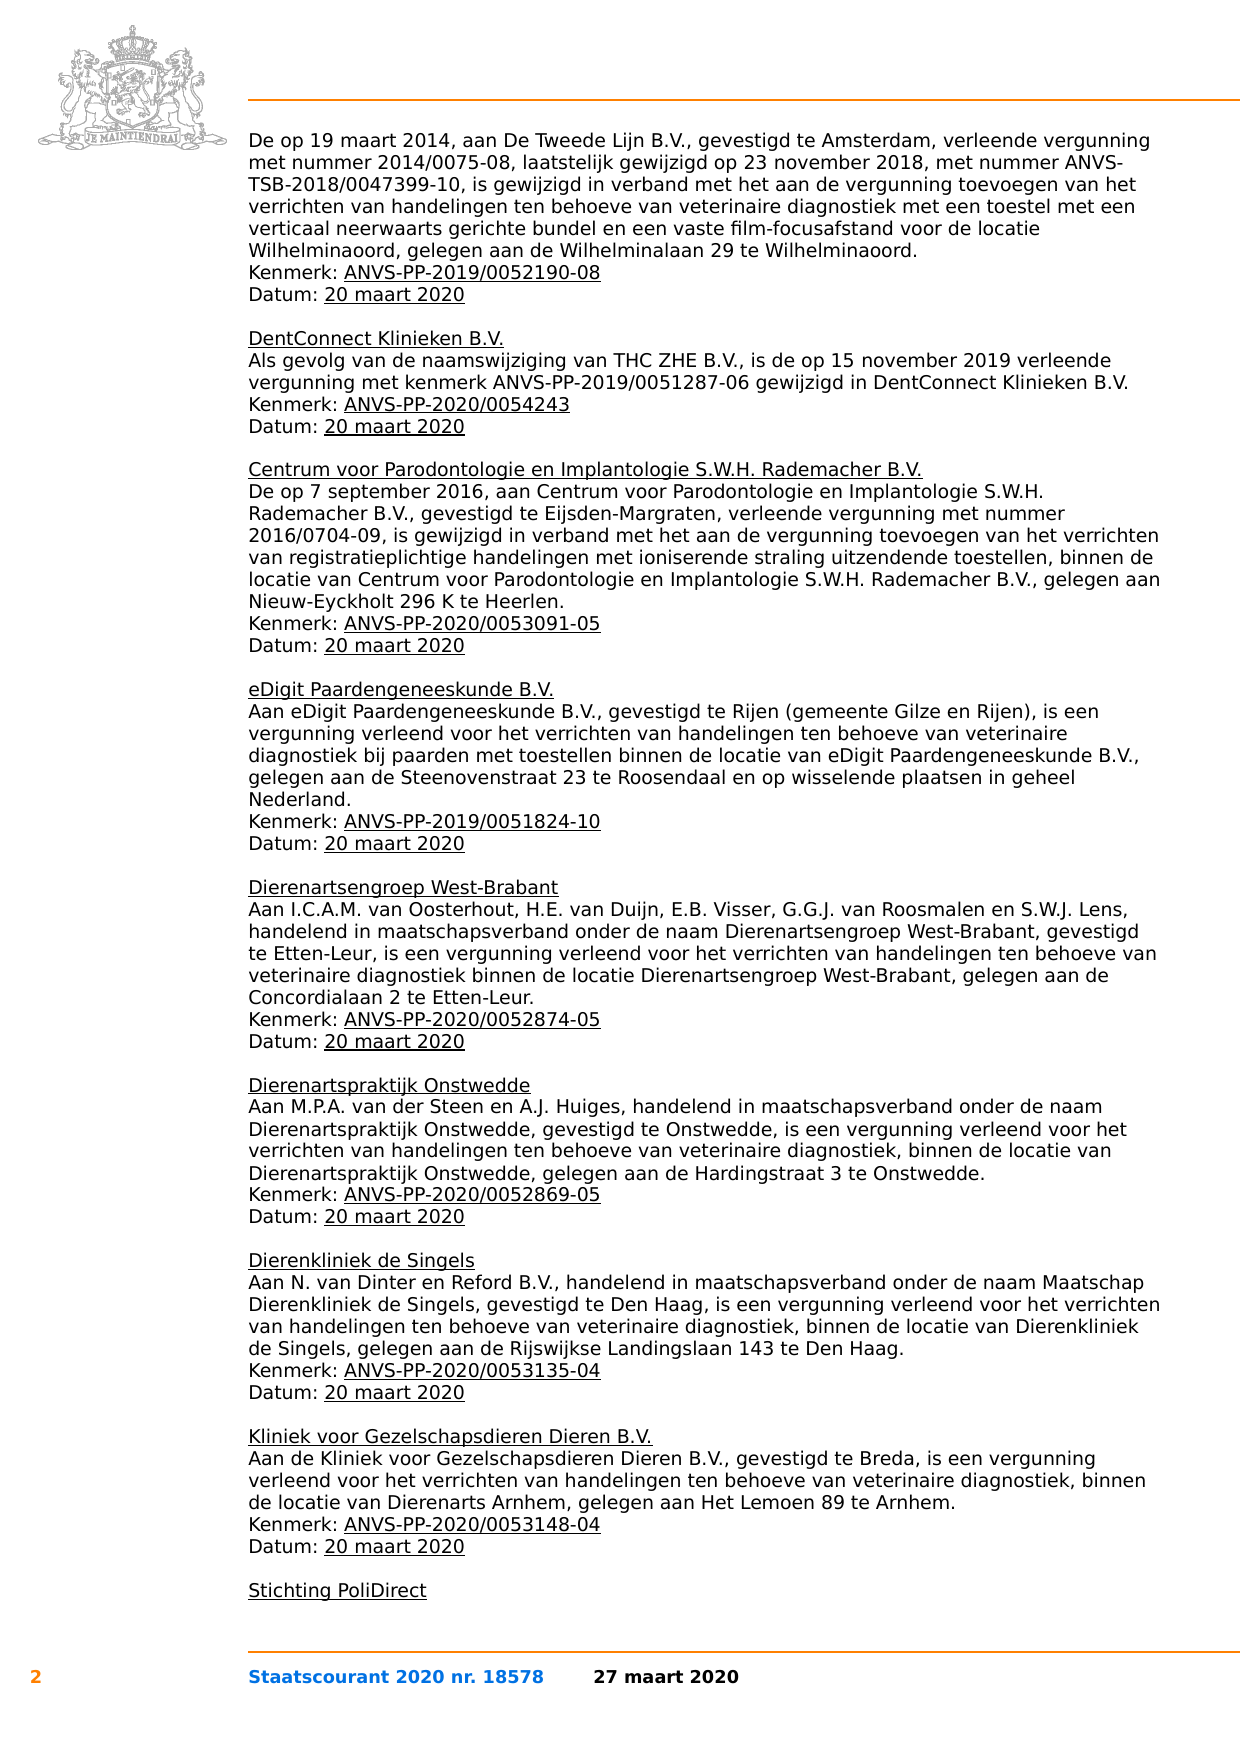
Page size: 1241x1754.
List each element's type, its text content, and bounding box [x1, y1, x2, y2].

text Datum: 20 maart 2020 [248, 1206, 1163, 1228]
text Datum: 20 maart 2020 [248, 284, 1163, 306]
text Aan M.P.A. van der Steen en A.J. Huiges, handelend in maatschapsverband onder de naam Dierenartspraktijk Onstwedde, gevestigd te Onstwedde, is een vergunning verleend voor het verrichten van handelingen ten behoeve van veterinaire diagnostiek, binnen de locatie van Dierenartspraktijk Onstwedde, gelegen aan de Hardingstraat 3 te Onstwedde. [248, 1096, 1163, 1184]
text Datum: 20 maart 2020 [248, 1382, 1163, 1404]
text Kenmerk: ANVS-PP-2020/0052874-05 [248, 1009, 1163, 1031]
text Kenmerk: ANVS-PP-2020/0054243 [248, 393, 1163, 416]
text Als gevolg van de naamswijziging van THC ZHE B.V., is de op 15 november 2019 verleende vergunning met kenmerk ANVS-PP-2019/0051287-06 gewijzigd in DentConnect Klinieken B.V. [248, 349, 1163, 393]
text Centrum voor Parodontologie en Implantologie S.W.H. Rademacher B.V. [248, 459, 1163, 481]
text Dierenkliniek de Singels [248, 1250, 1163, 1272]
text Datum: 20 maart 2020 [248, 833, 1163, 855]
text De op 7 september 2016, aan Centrum voor Parodontologie en Implantologie S.W.H. Rademacher B.V., gevestigd te Eijsden-Margraten, verleende vergunning met nummer 2016/0704-09, is gewijzigd in verband met het aan de vergunning toevoegen van het verrichten van registratieplichtige handelingen met ioniserende straling uitzendende toestellen, binnen de locatie van Centrum voor Parodontologie en Implantologie S.W.H. Rademacher B.V., gelegen aan Nieuw-Eyckholt 296 K te Heerlen. [248, 481, 1163, 613]
text Aan I.C.A.M. van Oosterhout, H.E. van Duijn, E.B. Visser, G.G.J. van Roosmalen en S.W.J. Lens, handelend in maatschapsverband onder de naam Dierenartsengroep West-Brabant, gevestigd te Etten-Leur, is een vergunning verleend voor het verrichten van handelingen ten behoeve van veterinaire diagnostiek binnen de locatie Dierenartsengroep West-Brabant, gelegen aan de Concordialaan 2 te Etten-Leur. [248, 899, 1163, 1009]
text Aan de Kliniek voor Gezelschapsdieren Dieren B.V., gevestigd te Breda, is een vergunning verleend voor het verrichten van handelingen ten behoeve van veterinaire diagnostiek, binnen de locatie van Dierenarts Arnhem, gelegen aan Het Lemoen 89 te Arnhem. [248, 1448, 1163, 1514]
text De op 19 maart 2014, aan De Tweede Lijn B.V., gevestigd te Amsterdam, verleende vergunning met nummer 2014/0075-08, laatstelijk gewijzigd op 23 november 2018, met nummer ANVS-TSB-2018/0047399-10, is gewijzigd in verband met het aan de vergunning toevoegen van het verrichten van handelingen ten behoeve van veterinaire diagnostiek met een toestel met een verticaal neerwaarts gerichte bundel en een vaste film-focusafstand voor de locatie Wilhelminaoord, gelegen aan de Wilhelminalaan 29 te Wilhelminaoord. [248, 130, 1163, 262]
text Kenmerk: ANVS-PP-2020/0053148-04 [248, 1514, 1163, 1536]
text Kenmerk: ANVS-PP-2020/0052869-05 [248, 1184, 1163, 1206]
text Dierenartspraktijk Onstwedde [248, 1074, 1163, 1096]
picture [38, 25, 227, 150]
text Dierenartsengroep West-Brabant [248, 877, 1163, 899]
text DentConnect Klinieken B.V. [248, 328, 1163, 349]
text Aan eDigit Paardengeneeskunde B.V., gevestigd te Rijen (gemeente Gilze en Rijen), is een vergunning verleend voor het verrichten van handelingen ten behoeve van veterinaire diagnostiek bij paarden met toestellen binnen de locatie van eDigit Paardengeneeskunde B.V., gelegen aan de Steenovenstraat 23 te Roosendaal en op wisselende plaatsen in geheel Nederland. [248, 701, 1163, 811]
text Kenmerk: ANVS-PP-2019/0051824-10 [248, 811, 1163, 833]
text Datum: 20 maart 2020 [248, 1536, 1163, 1558]
text Stichting PoliDirect [248, 1580, 1163, 1602]
text Datum: 20 maart 2020 [248, 416, 1163, 437]
text Kenmerk: ANVS-PP-2020/0053091-05 [248, 613, 1163, 635]
text Kliniek voor Gezelschapsdieren Dieren B.V. [248, 1426, 1163, 1448]
text Datum: 20 maart 2020 [248, 635, 1163, 657]
text Kenmerk: ANVS-PP-2020/0053135-04 [248, 1360, 1163, 1382]
text Aan N. van Dinter en Reford B.V., handelend in maatschapsverband onder de naam Maatschap Dierenkliniek de Singels, gevestigd te Den Haag, is een vergunning verleend voor het verrichten van handelingen ten behoeve van veterinaire diagnostiek, binnen de locatie van Dierenkliniek de Singels, gelegen aan de Rijswijkse Landingslaan 143 te Den Haag. [248, 1272, 1163, 1360]
text Kenmerk: ANVS-PP-2019/0052190-08 [248, 262, 1163, 284]
text eDigit Paardengeneeskunde B.V. [248, 679, 1163, 701]
text Datum: 20 maart 2020 [248, 1031, 1163, 1053]
